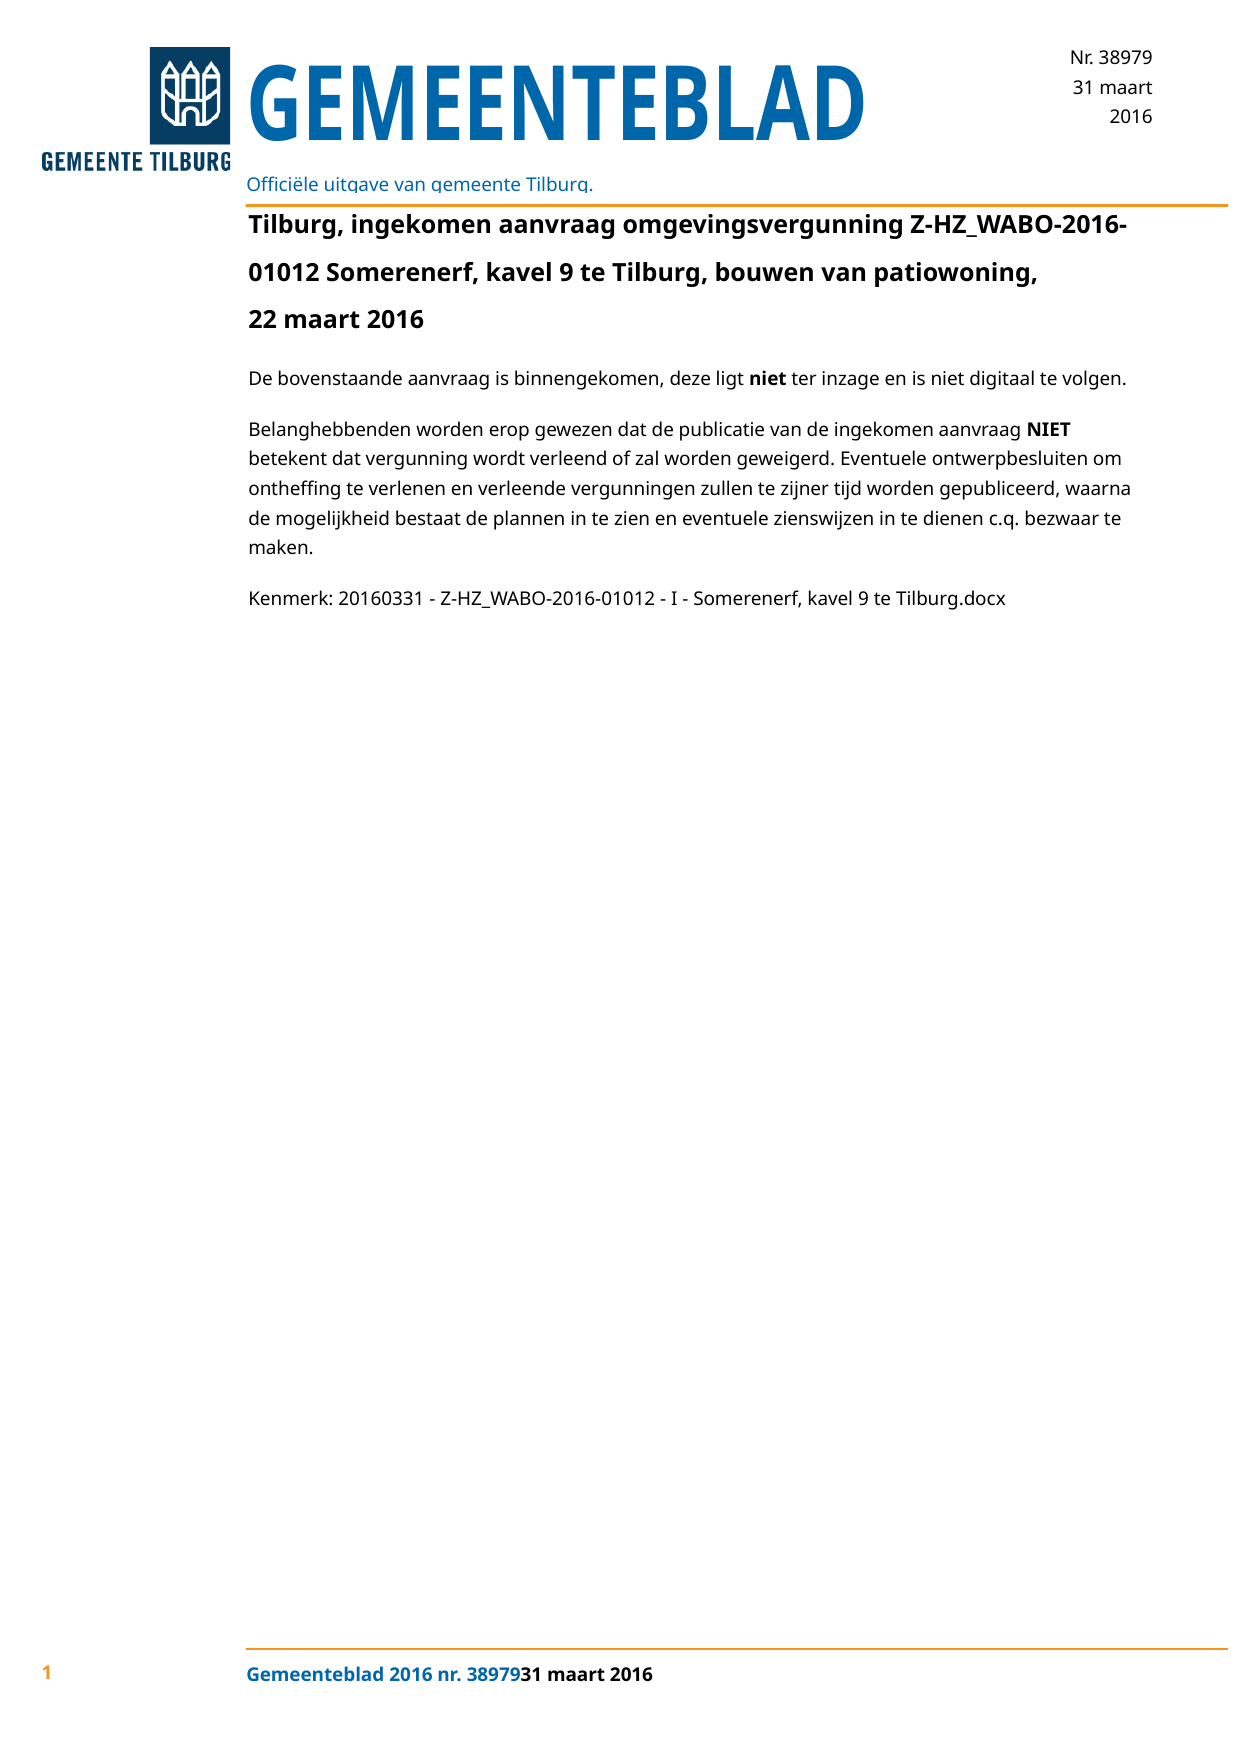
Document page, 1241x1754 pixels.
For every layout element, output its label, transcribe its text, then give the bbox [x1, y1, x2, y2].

text Belanghebbenden worden erop gewezen dat de publicatie van de ingekomen aanvraag NIET betekent dat vergunning wordt verleend of zal worden geweigerd. Eventuele ontwerpbesluiten om ontheffing te verlenen en verleende vergunningen zullen te zijner tijd worden gepubliceerd, waarna de mogelijkheid bestaat de plannen in te zien en eventuele zienswijzen in te dienen c.q. bezwaar te maken. [248, 416, 1152, 560]
text De bovenstaande aanvraag is binnengekomen, deze ligt niet ter inzage en is niet digitaal te volgen. [248, 366, 1152, 391]
picture [41, 47, 231, 172]
text Kenmerk: 20160331 - Z-HZ_WABO-2016-01012 - I - Somerenerf, kavel 9 te Tilburg.docx [248, 585, 1152, 610]
text Tilburg, ingekomen aanvraag omgevingsvergunning Z-HZ_WABO-2016-01012 Somerenerf, kavel 9 te Tilburg, bouwen van patiowoning, 22 maart 2016 [248, 207, 1152, 336]
